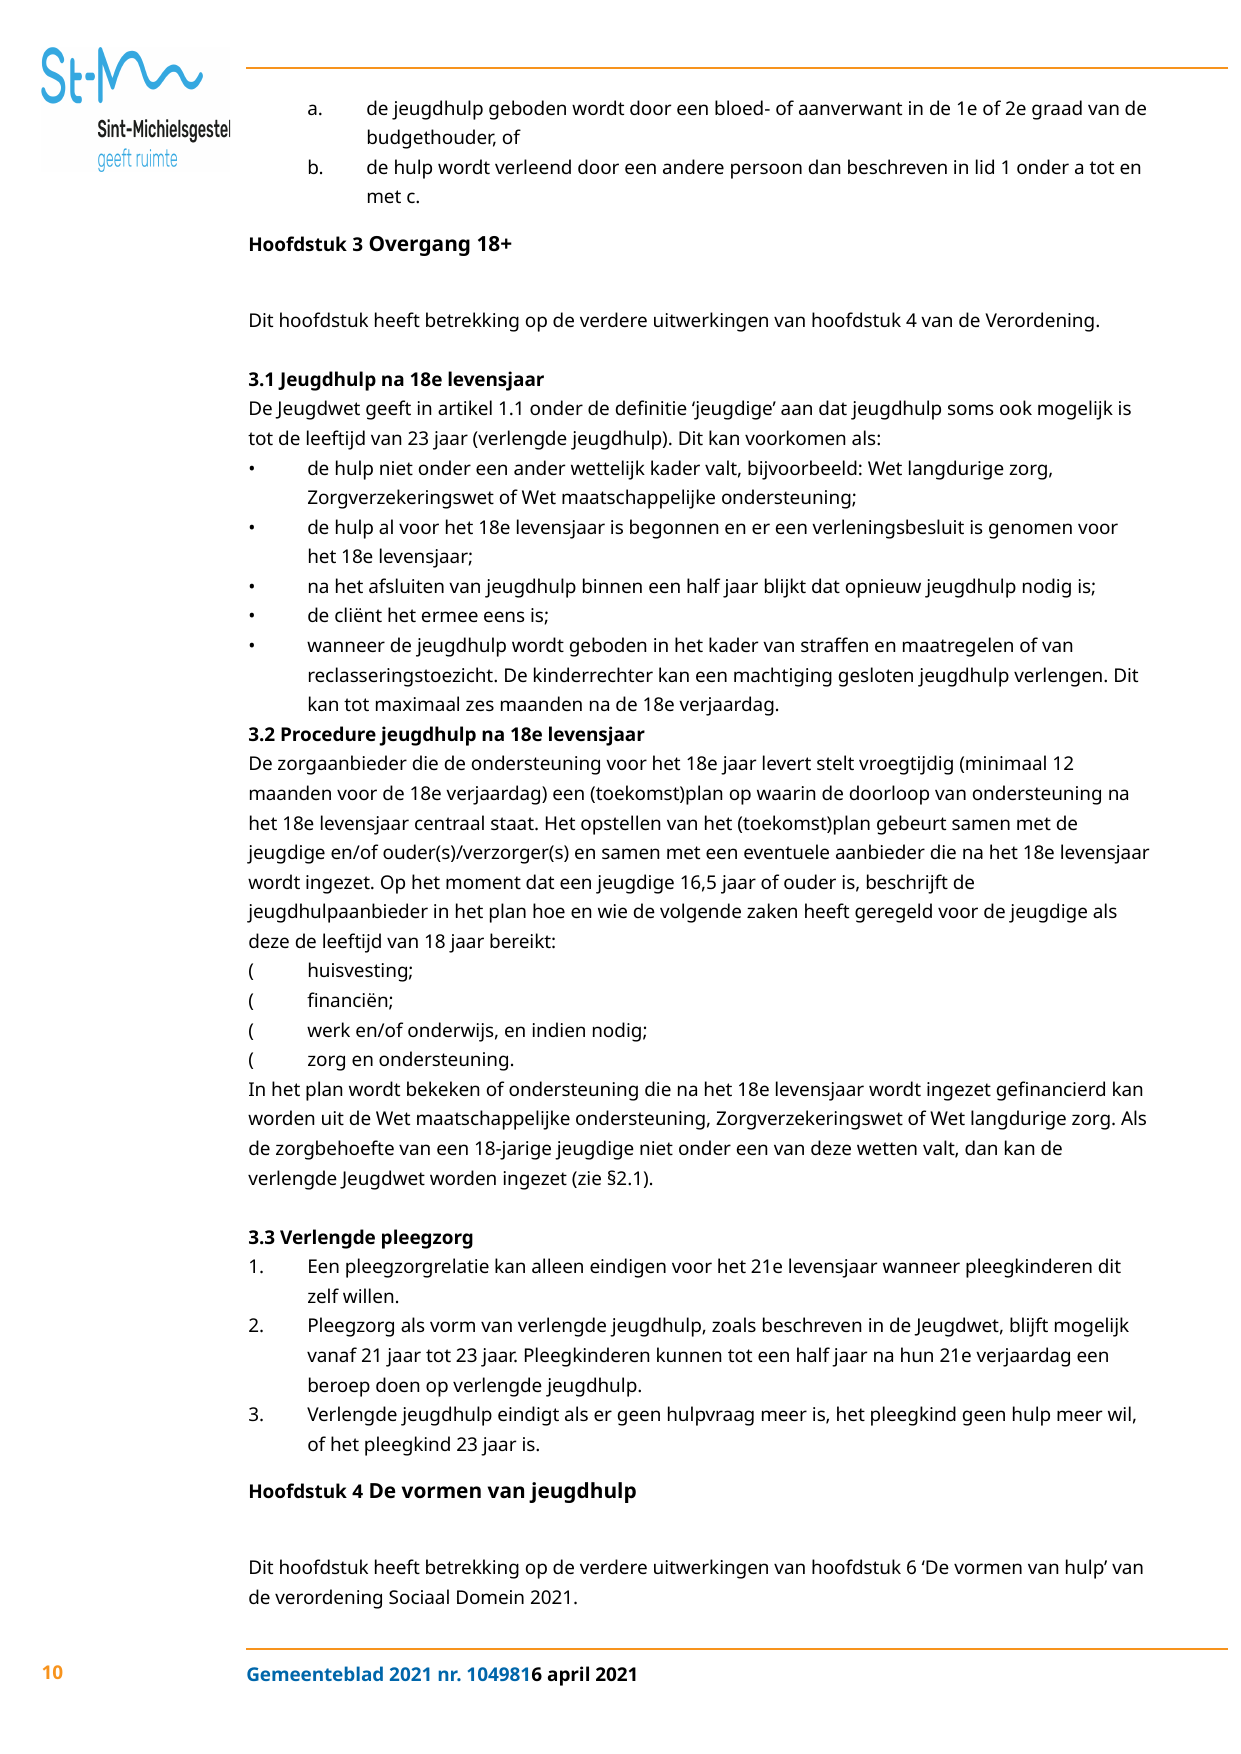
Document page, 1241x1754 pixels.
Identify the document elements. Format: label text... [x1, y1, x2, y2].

text Dit hoofdstuk heeft betrekking op de verdere uitwerkingen van hoofdstuk 6 ‘De vormen van hulp’ van de verordening Sociaal Domein 2021. [248, 1554, 1152, 1610]
text De Jeugdwet geeft in artikel 1.1 onder de definitie ‘jeugdige’ aan dat jeugdhulp soms ook mogelijk is tot de leeftijd van 23 jaar (verlengde jeugdhulp). Dit kan voorkomen als: [248, 396, 1152, 451]
list werk en/of onderwijs, en indien nodig; [248, 1017, 1152, 1043]
text Dit hoofdstuk heeft betrekking op de verdere uitwerkingen van hoofdstuk 4 van de Verordening. [248, 307, 1152, 333]
list de hulp niet onder een ander wettelijk kader valt, bijvoorbeeld: Wet langdurige zorg, Zorgverzekeringswet of Wet maatschappelijke ondersteuning; [248, 455, 1152, 510]
list Verlengde jeugdhulp eindigt als er geen hulpvraag meer is, het pleegkind geen hulp meer wil, of het pleegkind 23 jaar is. [248, 1401, 1152, 1457]
text 3.2 Procedure jeugdhulp na 18e levensjaar [248, 721, 1152, 747]
list financiën; [248, 987, 1152, 1013]
list de hulp wordt verleend door een andere persoon dan beschreven in lid 1 onder a tot en met c. [307, 154, 1152, 209]
list na het afsluiten van jeugdhulp binnen een half jaar blijkt dat opnieuw jeugdhulp nodig is; [248, 573, 1152, 599]
list huisvesting; [248, 958, 1152, 983]
text Hoofdstuk 4 De vormen van jeugdhulp [248, 1477, 1152, 1505]
text Hoofdstuk 3 Overgang 18+ [248, 229, 1152, 258]
text De zorgaanbieder die de ondersteuning voor het 18e jaar levert stelt vroegtijdig (minimaal 12 maanden voor de 18e verjaardag) een (toekomst)plan op waarin de doorloop van ondersteuning na het 18e levensjaar centraal staat. Het opstellen van het (toekomst)plan gebeurt samen met de jeugdige en/of ouder(s)/verzorger(s) en samen met een eventuele aanbieder die na het 18e levensjaar wordt ingezet. Op het moment dat een jeugdige 16,5 jaar of ouder is, beschrijft de jeugdhulpaanbieder in het plan hoe en wie de volgende zaken heeft geregeld voor de jeugdige als deze de leeftijd van 18 jaar bereikt: [248, 751, 1152, 954]
text In het plan wordt bekeken of ondersteuning die na het 18e levensjaar wordt ingezet gefinancierd kan worden uit de Wet maatschappelijke ondersteuning, Zorgverzekeringswet of Wet langdurige zorg. Als de zorgbehoefte van een 18-jarige jeugdige niet onder een van deze wetten valt, dan kan de verlengde Jeugdwet worden ingezet (zie §2.1). [248, 1076, 1152, 1191]
list Pleegzorg als vorm van verlengde jeugdhulp, zoals beschreven in de Jeugdwet, blijft mogelijk vanaf 21 jaar tot 23 jaar. Pleegkinderen kunnen tot een half jaar na hun 21e verjaardag een beroep doen op verlengde jeugdhulp. [248, 1313, 1152, 1398]
text 3.3 Verlengde pleegzorg [248, 1224, 1152, 1250]
list de hulp al voor het 18e levensjaar is begonnen en er een verleningsbesluit is genomen voor het 18e levensjaar; [248, 514, 1152, 569]
list de cliënt het ermee eens is; [248, 603, 1152, 628]
list wanneer de jeugdhulp wordt geboden in het kader van straffen en maatregelen of van reclasseringstoezicht. De kinderrechter kan een machtiging gesloten jeugdhulp verlengen. Dit kan tot maximaal zes maanden na de 18e verjaardag. [248, 632, 1152, 717]
list de jeugdhulp geboden wordt door een bloed- of aanverwant in de 1e of 2e graad van de budgethouder, of [307, 95, 1152, 150]
text 3.1 Jeugdhulp na 18e levensjaar [248, 366, 1152, 392]
list zorg en ondersteuning. [248, 1046, 1152, 1072]
picture [41, 47, 231, 172]
list Een pleegzorgrelatie kan alleen eindigen voor het 21e levensjaar wanneer pleegkinderen dit zelf willen. [248, 1253, 1152, 1309]
